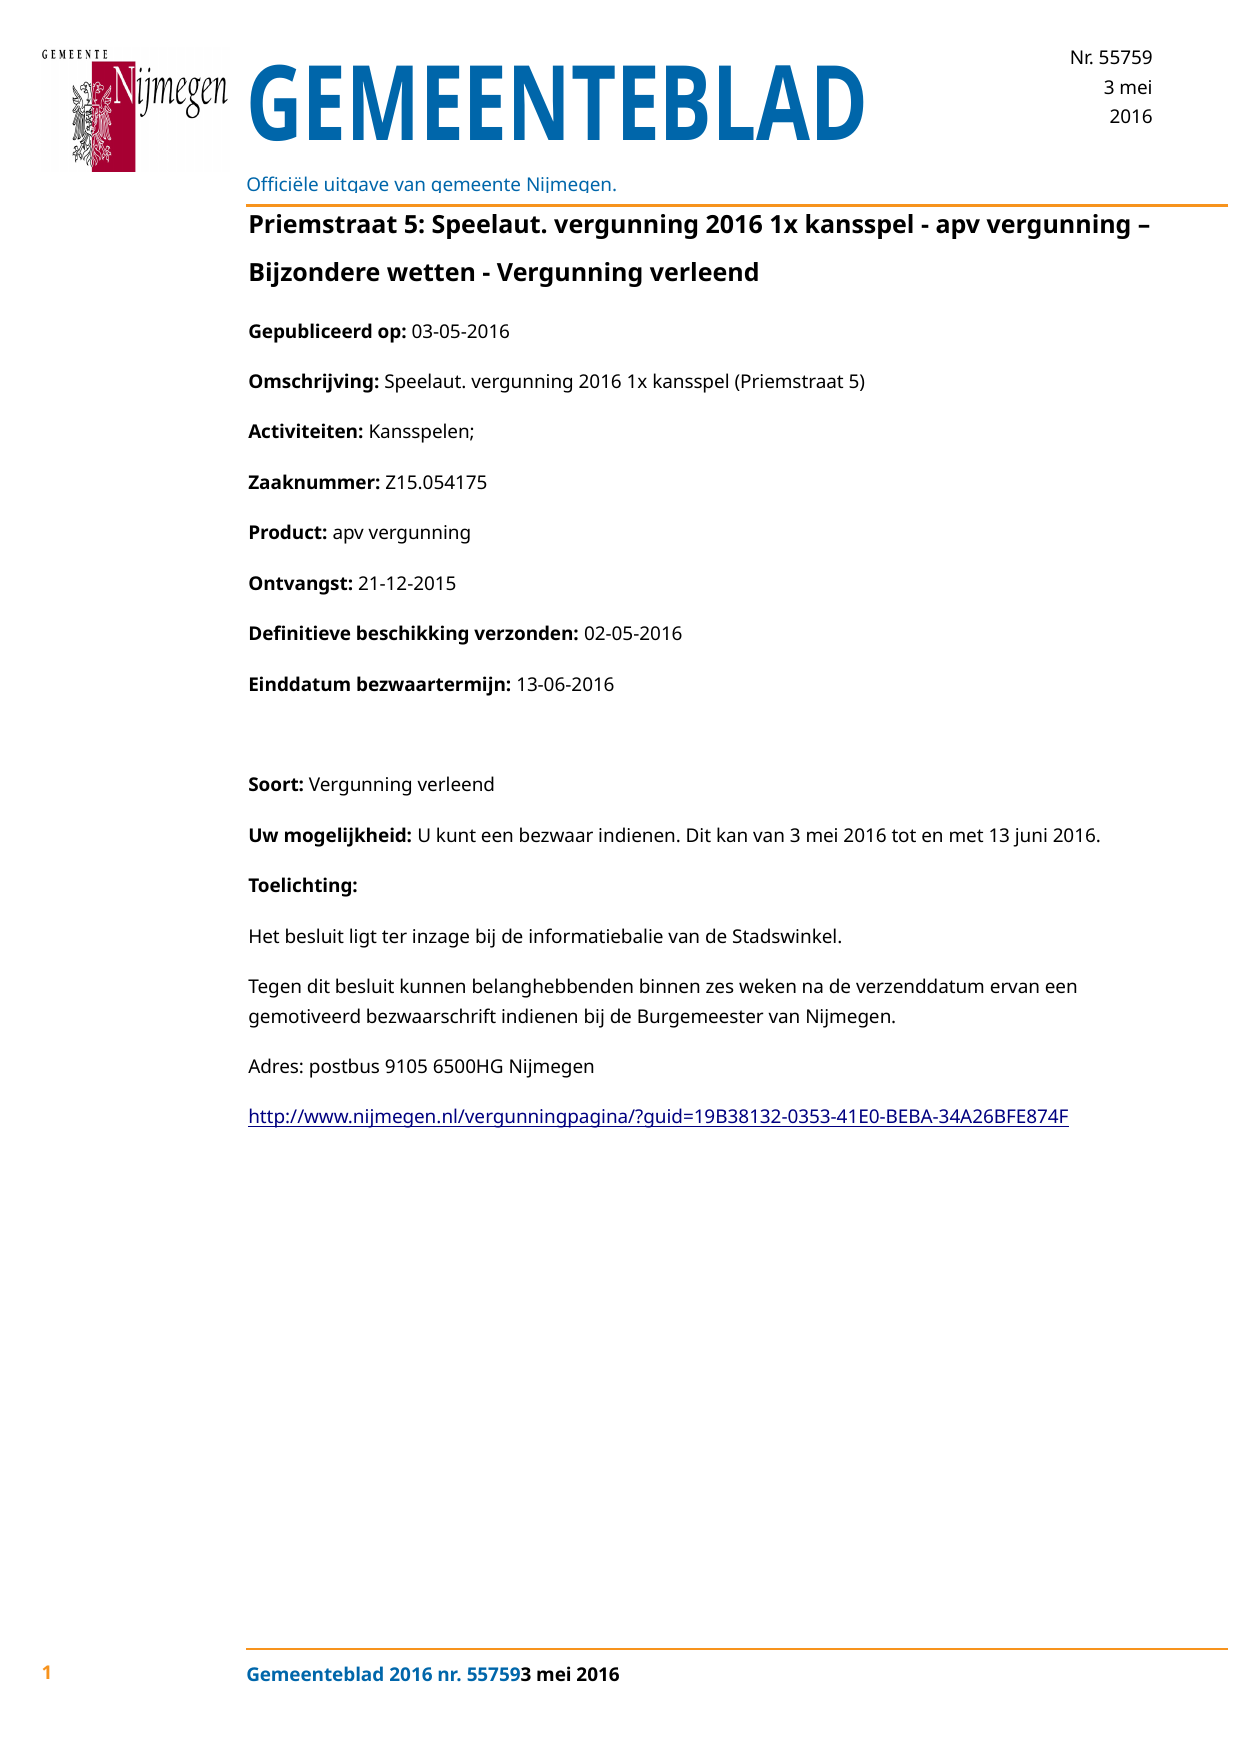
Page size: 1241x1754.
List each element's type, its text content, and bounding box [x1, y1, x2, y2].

text Omschrijving: Speelaut. vergunning 2016 1x kansspel (Priemstraat 5) [248, 368, 1152, 394]
text Einddatum bezwaartermijn: 13-06-2016 [248, 671, 1152, 697]
text Zaaknummer: Z15.054175 [248, 469, 1152, 495]
text Tegen dit besluit kunnen belanghebbenden binnen zes weken na de verzenddatum ervan een gemotiveerd bezwaarschrift indienen bij de Burgemeester van Nijmegen. [248, 973, 1152, 1029]
text Toelichting: [248, 872, 1152, 898]
text Soort: Vergunning verleend [248, 772, 1152, 797]
text Priemstraat 5: Speelaut. vergunning 2016 1x kansspel - apv vergunning – Bijzondere wetten - Vergunning verleend [248, 207, 1152, 288]
text Adres: postbus 9105 6500HG Nijmegen [248, 1053, 1152, 1079]
text Product: apv vergunning [248, 519, 1152, 545]
text Definitieve beschikking verzonden: 02-05-2016 [248, 620, 1152, 646]
text http://www.nijmegen.nl/vergunningpagina/?guid=19B38132-0353-41E0-BEBA-34A26BFE874F [248, 1104, 1152, 1129]
text Activiteiten: Kansspelen; [248, 419, 1152, 444]
text Gepubliceerd op: 03-05-2016 [248, 318, 1152, 344]
text Uw mogelijkheid: U kunt een bezwaar indienen. Dit kan van 3 mei 2016 tot en met 13 juni 2016. [248, 822, 1152, 848]
text Het besluit ligt ter inzage bij de informatiebalie van de Stadswinkel. [248, 923, 1152, 949]
text Ontvangst: 21-12-2015 [248, 570, 1152, 596]
picture [41, 47, 231, 172]
